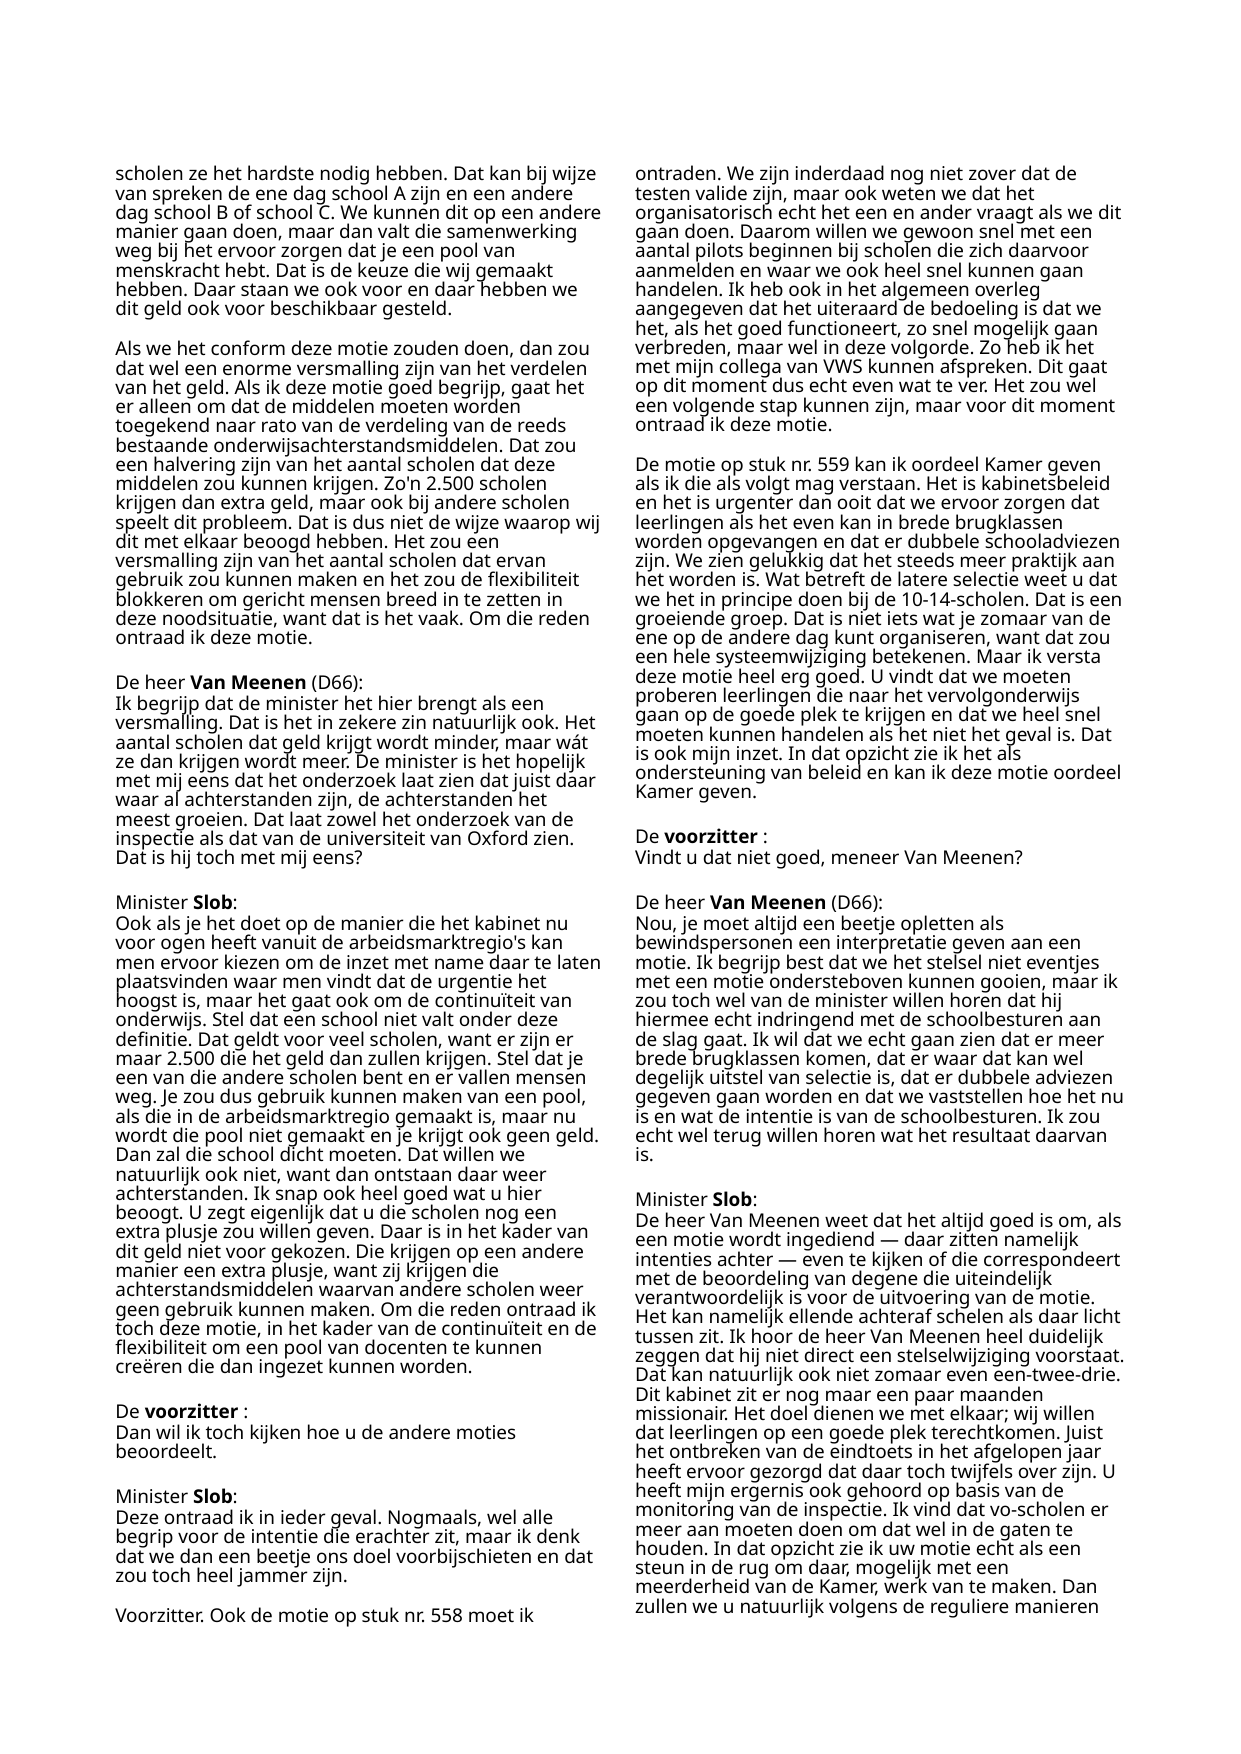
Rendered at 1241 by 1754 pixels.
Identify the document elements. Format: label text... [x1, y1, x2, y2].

text Vindt u dat niet goed, meneer Van Meenen? [635, 849, 1125, 868]
text scholen ze het hardste nodig hebben. Dat kan bij wijze van spreken de ene dag school A zijn en een andere dag school B of school C. We kunnen dit op een andere manier gaan doen, maar dan valt die samenwerking weg bij het ervoor zorgen dat je een pool van menskracht hebt. Dat is de keuze die wij gemaakt hebben. Daar staan we ook voor en daar hebben we dit geld ook voor beschikbaar gesteld. [115, 165, 605, 319]
text De heer Van Meenen (D66): [115, 669, 605, 695]
text De heer Van Meenen (D66): [635, 889, 1125, 915]
text Dan wil ik toch kijken hoe u de andere moties beoordeelt. [115, 1424, 605, 1463]
text Minister Slob: [635, 1186, 1125, 1212]
text Als we het conform deze motie zouden doen, dan zou dat wel een enorme versmalling zijn van het verdelen van het geld. Als ik deze motie goed begrijp, gaat het er alleen om dat de middelen moeten worden toegekend naar rato van de verdeling van de reeds bestaande onderwijsachterstandsmiddelen. Dat zou een halvering zijn van het aantal scholen dat deze middelen zou kunnen krijgen. Zo'n 2.500 scholen krijgen dan extra geld, maar ook bij andere scholen speelt dit probleem. Dat is dus niet de wijze waarop wij dit met elkaar beoogd hebben. Het zou een versmalling zijn van het aantal scholen dat ervan gebruik zou kunnen maken en het zou de flexibiliteit blokkeren om gericht mensen breed in te zetten in deze noodsituatie, want dat is het vaak. Om die reden ontraad ik deze motie. [115, 340, 605, 648]
text Deze ontraad ik in ieder geval. Nogmaals, wel alle begrip voor de intentie die erachter zit, maar ik denk dat we dan een beetje ons doel voorbijschieten en dat zou toch heel jammer zijn. [115, 1509, 605, 1586]
text ontraden. We zijn inderdaad nog niet zover dat de testen valide zijn, maar ook weten we dat het organisatorisch echt het een en ander vraagt als we dit gaan doen. Daarom willen we gewoon snel met een aantal pilots beginnen bij scholen die zich daarvoor aanmelden en waar we ook heel snel kunnen gaan handelen. Ik heb ook in het algemeen overleg aangegeven dat het uiteraard de bedoeling is dat we het, als het goed functioneert, zo snel mogelijk gaan verbreden, maar wel in deze volgorde. Zo heb ik het met mijn collega van VWS kunnen afspreken. Dit gaat op dit moment dus echt even wat te ver. Het zou wel een volgende stap kunnen zijn, maar voor dit moment ontraad ik deze motie. [635, 165, 1125, 435]
text De motie op stuk nr. 559 kan ik oordeel Kamer geven als ik die als volgt mag verstaan. Het is kabinetsbeleid en het is urgenter dan ooit dat we ervoor zorgen dat leerlingen als het even kan in brede brugklassen worden opgevangen en dat er dubbele schooladviezen zijn. We zien gelukkig dat het steeds meer praktijk aan het worden is. Wat betreft de latere selectie weet u dat we het in principe doen bij de 10-14-scholen. Dat is een groeiende groep. Dat is niet iets wat je zomaar van de ene op de andere dag kunt organiseren, want dat zou een hele systeemwijziging betekenen. Maar ik versta deze motie heel erg goed. U vindt dat we moeten proberen leerlingen die naar het vervolgonderwijs gaan op de goede plek te krijgen en dat we heel snel moeten kunnen handelen als het niet het geval is. Dat is ook mijn inzet. In dat opzicht zie ik het als ondersteuning van beleid en kan ik deze motie oordeel Kamer geven. [635, 456, 1125, 803]
text Voorzitter. Ook de motie op stuk nr. 558 moet ik [115, 1607, 605, 1626]
text De voorzitter : [635, 823, 1125, 849]
text Minister Slob: [115, 889, 605, 915]
text Ook als je het doet op de manier die het kabinet nu voor ogen heeft vanuit de arbeidsmarktregio's kan men ervoor kiezen om de inzet met name daar te laten plaatsvinden waar men vindt dat de urgentie het hoogst is, maar het gaat ook om de continuïteit van onderwijs. Stel dat een school niet valt onder deze definitie. Dat geldt voor veel scholen, want er zijn er maar 2.500 die het geld dan zullen krijgen. Stel dat je een van die andere scholen bent en er vallen mensen weg. Je zou dus gebruik kunnen maken van een pool, als die in de arbeidsmarktregio gemaakt is, maar nu wordt die pool niet gemaakt en je krijgt ook geen geld. Dan zal die school dicht moeten. Dat willen we natuurlijk ook niet, want dan ontstaan daar weer achterstanden. Ik snap ook heel goed wat u hier beoogt. U zegt eigenlijk dat u die scholen nog een extra plusje zou willen geven. Daar is in het kader van dit geld niet voor gekozen. Die krijgen op een andere manier een extra plusje, want zij krijgen die achterstandsmiddelen waarvan andere scholen weer geen gebruik kunnen maken. Om die reden ontraad ik toch deze motie, in het kader van de continuïteit en de flexibiliteit om een pool van docenten te kunnen creëren die dan ingezet kunnen worden. [115, 915, 605, 1378]
text De voorzitter : [115, 1398, 605, 1424]
text Ik begrijp dat de minister het hier brengt als een versmalling. Dat is het in zekere zin natuurlijk ook. Het aantal scholen dat geld krijgt wordt minder, maar wát ze dan krijgen wordt meer. De minister is het hopelijk met mij eens dat het onderzoek laat zien dat juist daar waar al achterstanden zijn, de achterstanden het meest groeien. Dat laat zowel het onderzoek van de inspectie als dat van de universiteit van Oxford zien. Dat is hij toch met mij eens? [115, 695, 605, 868]
text De heer Van Meenen weet dat het altijd goed is om, als een motie wordt ingediend — daar zitten namelijk intenties achter — even te kijken of die correspondeert met de beoordeling van degene die uiteindelijk verantwoordelijk is voor de uitvoering van de motie. Het kan namelijk ellende achteraf schelen als daar licht tussen zit. Ik hoor de heer Van Meenen heel duidelijk zeggen dat hij niet direct een stelselwijziging voorstaat. Dat kan natuurlijk ook niet zomaar even een-twee-drie. Dit kabinet zit er nog maar een paar maanden missionair. Het doel dienen we met elkaar; wij willen dat leerlingen op een goede plek terechtkomen. Juist het ontbreken van de eindtoets in het afgelopen jaar heeft ervoor gezorgd dat daar toch twijfels over zijn. U heeft mijn ergernis ook gehoord op basis van de monitoring van de inspectie. Ik vind dat vo-scholen er meer aan moeten doen om dat wel in de gaten te houden. In dat opzicht zie ik uw motie echt als een steun in de rug om daar, mogelijk met een meerderheid van de Kamer, werk van te maken. Dan zullen we u natuurlijk volgens de reguliere manieren [635, 1212, 1125, 1617]
text Nou, je moet altijd een beetje opletten als bewindspersonen een interpretatie geven aan een motie. Ik begrijp best dat we het stelsel niet eventjes met een motie ondersteboven kunnen gooien, maar ik zou toch wel van de minister willen horen dat hij hiermee echt indringend met de schoolbesturen aan de slag gaat. Ik wil dat we echt gaan zien dat er meer brede brugklassen komen, dat er waar dat kan wel degelijk uitstel van selectie is, dat er dubbele adviezen gegeven gaan worden en dat we vaststellen hoe het nu is en wat de intentie is van de schoolbesturen. Ik zou echt wel terug willen horen wat het resultaat daarvan is. [635, 915, 1125, 1166]
text Minister Slob: [115, 1483, 605, 1509]
